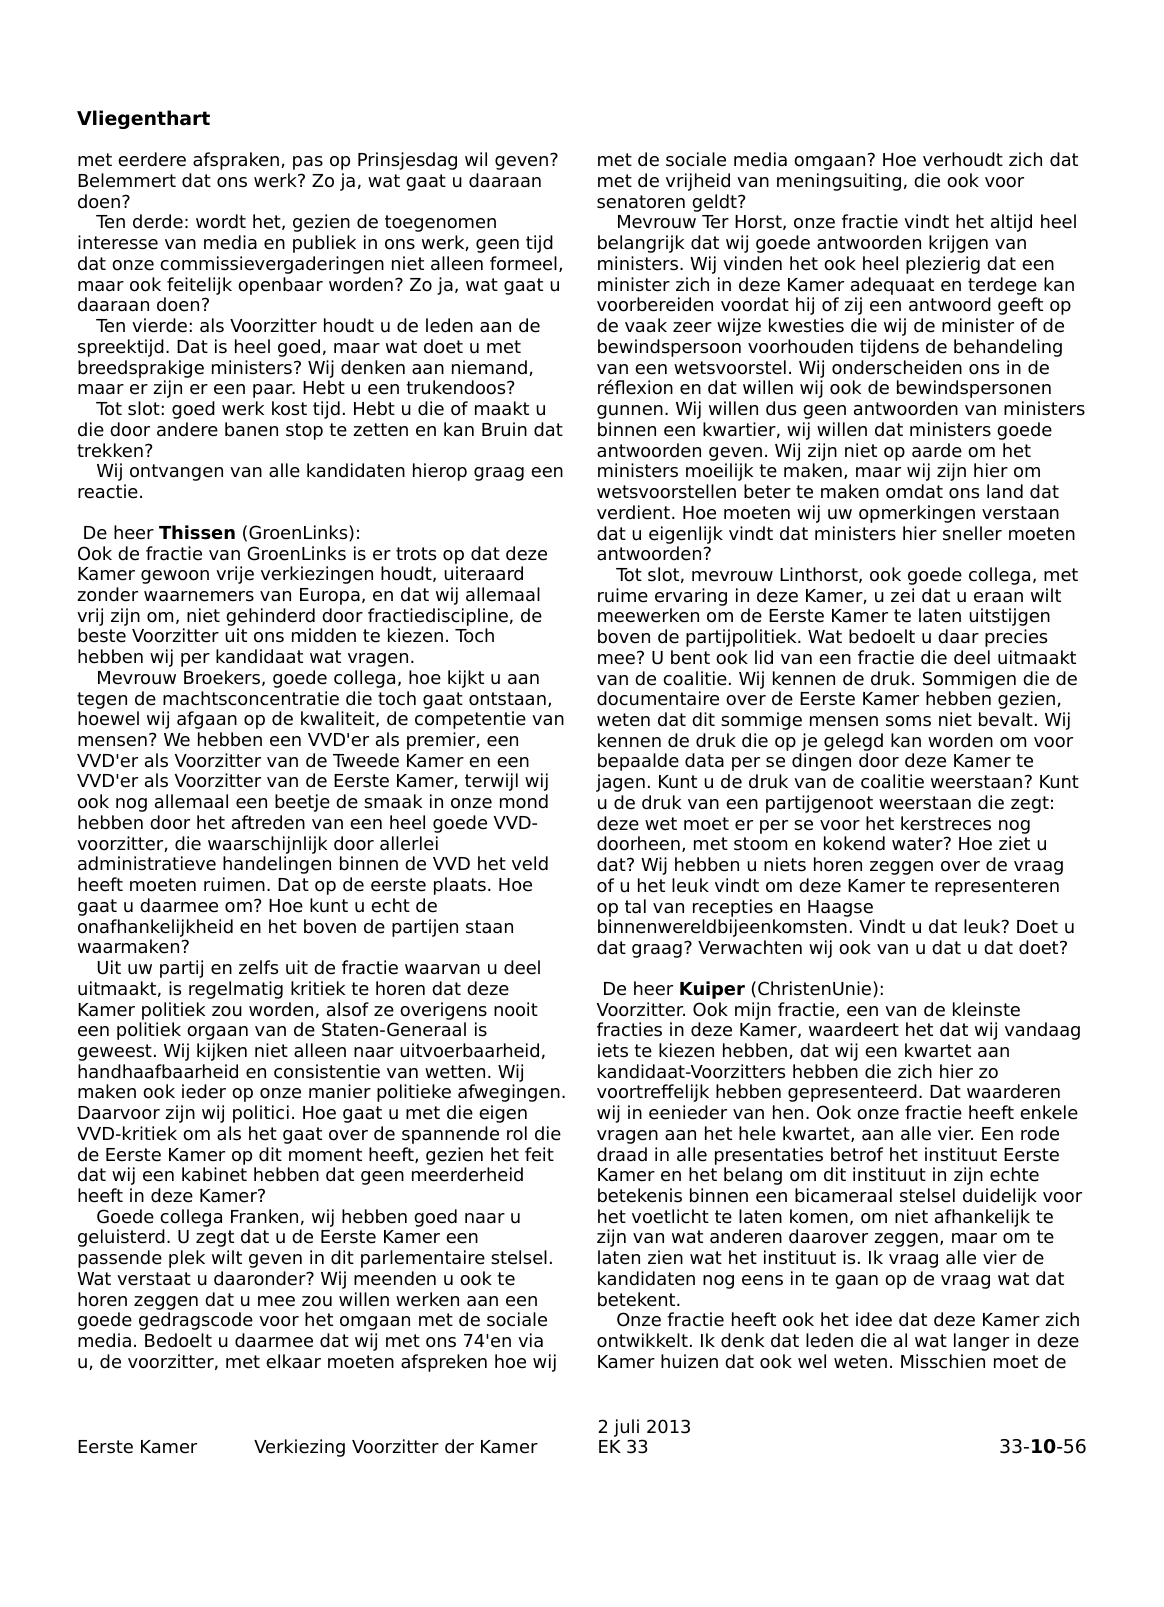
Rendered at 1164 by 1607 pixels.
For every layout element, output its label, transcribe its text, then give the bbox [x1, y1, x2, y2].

text met de sociale media omgaan? Hoe verhoudt zich dat met de vrijheid van meningsuiting, die ook voor senatoren geldt? [596, 150, 1087, 212]
text De heer Kuiper (ChristenUnie): [596, 979, 1087, 999]
text De heer Thissen (GroenLinks): [77, 523, 567, 543]
text Uit uw partij en zelfs uit de fractie waarvan u deel uitmaakt, is regelmatig kritiek te horen dat deze Kamer politiek zou worden, alsof ze overigens nooit een politiek orgaan van de Staten-Generaal is geweest. Wij kijken niet alleen naar uitvoerbaarheid, handhaafbaarheid en consistentie van wetten. Wij maken ook ieder op onze manier politieke afwegingen. Daarvoor zijn wij politici. Hoe gaat u met die eigen VVD-kritiek om als het gaat over de spannende rol die de Eerste Kamer op dit moment heeft, gezien het feit dat wij een kabinet hebben dat geen meerderheid heeft in deze Kamer? [77, 958, 567, 1207]
text Goede collega Franken, wij hebben goed naar u geluisterd. U zegt dat u de Eerste Kamer een passende plek wilt geven in dit parlementaire stelsel. Wat verstaat u daaronder? Wij meenden u ook te horen zeggen dat u mee zou willen werken aan een goede gedragscode voor het omgaan met de sociale media. Bedoelt u daarmee dat wij met ons 74'en via u, de voorzitter, met elkaar moeten afspreken hoe wij [77, 1207, 567, 1372]
text Ook de fractie van GroenLinks is er trots op dat deze Kamer gewoon vrije verkiezingen houdt, uiteraard zonder waarnemers van Europa, en dat wij allemaal vrij zijn om, niet gehinderd door fractiediscipline, de beste Voorzitter uit ons midden te kiezen. Toch hebben wij per kandidaat wat vragen. [77, 543, 567, 668]
text Ten derde: wordt het, gezien de toegenomen interesse van media en publiek in ons werk, geen tijd dat onze commissievergaderingen niet alleen formeel, maar ook feitelijk openbaar worden? Zo ja, wat gaat u daaraan doen? [77, 212, 567, 316]
text Tot slot, mevrouw Linthorst, ook goede collega, met ruime ervaring in deze Kamer, u zei dat u eraan wilt meewerken om de Eerste Kamer te laten uitstijgen boven de partijpolitiek. Wat bedoelt u daar precies mee? U bent ook lid van een fractie die deel uitmaakt van de coalitie. Wij kennen de druk. Sommigen die de documentaire over de Eerste Kamer hebben gezien, weten dat dit sommige mensen soms niet bevalt. Wij kennen de druk die op je gelegd kan worden om voor bepaalde data per se dingen door deze Kamer te jagen. Kunt u de druk van de coalitie weerstaan? Kunt u de druk van een partijgenoot weerstaan die zegt: deze wet moet er per se voor het kerstreces nog doorheen, met stoom en kokend water? Hoe ziet u dat? Wij hebben u niets horen zeggen over de vraag of u het leuk vindt om deze Kamer te representeren op tal van recepties en Haagse binnenwereldbijeenkomsten. Vindt u dat leuk? Doet u dat graag? Verwachten wij ook van u dat u dat doet? [596, 565, 1087, 959]
text Voorzitter. Ook mijn fractie, een van de kleinste fracties in deze Kamer, waardeert het dat wij vandaag iets te kiezen hebben, dat wij een kwartet aan kandidaat-Voorzitters hebben die zich hier zo voortreffelijk hebben gepresenteerd. Dat waarderen wij in eenieder van hen. Ook onze fractie heeft enkele vragen aan het hele kwartet, aan alle vier. Een rode draad in alle presentaties betrof het instituut Eerste Kamer en het belang om dit instituut in zijn echte betekenis binnen een bicameraal stelsel duidelijk voor het voetlicht te laten komen, om niet afhankelijk te zijn van wat anderen daarover zeggen, maar om te laten zien wat het instituut is. Ik vraag alle vier de kandidaten nog eens in te gaan op de vraag wat dat betekent. [596, 999, 1087, 1310]
text Ten vierde: als Voorzitter houdt u de leden aan de spreektijd. Dat is heel goed, maar wat doet u met breedsprakige ministers? Wij denken aan niemand, maar er zijn er een paar. Hebt u een trukendoos? [77, 316, 567, 399]
text Wij ontvangen van alle kandidaten hierop graag een reactie. [77, 461, 567, 503]
text Tot slot: goed werk kost tijd. Hebt u die of maakt u die door andere banen stop te zetten en kan Bruin dat trekken? [77, 399, 567, 461]
text Mevrouw Ter Horst, onze fractie vindt het altijd heel belangrijk dat wij goede antwoorden krijgen van ministers. Wij vinden het ook heel plezierig dat een minister zich in deze Kamer adequaat en terdege kan voorbereiden voordat hij of zij een antwoord geeft op de vaak zeer wijze kwesties die wij de minister of de bewindspersoon voorhouden tijdens de behandeling van een wetsvoorstel. Wij onderscheiden ons in de réflexion en dat willen wij ook de bewindspersonen gunnen. Wij willen dus geen antwoorden van ministers binnen een kwartier, wij willen dat ministers goede antwoorden geven. Wij zijn niet op aarde om het ministers moeilijk te maken, maar wij zijn hier om wetsvoorstellen beter te maken omdat ons land dat verdient. Hoe moeten wij uw opmerkingen verstaan dat u eigenlijk vindt dat ministers hier sneller moeten antwoorden? [596, 212, 1087, 565]
text met eerdere afspraken, pas op Prinsjesdag wil geven? Belemmert dat ons werk? Zo ja, wat gaat u daaraan doen? [77, 150, 567, 212]
text Mevrouw Broekers, goede collega, hoe kijkt u aan tegen de machtsconcentratie die toch gaat ontstaan, hoewel wij afgaan op de kwaliteit, de competentie van mensen? We hebben een VVD'er als premier, een VVD'er als Voorzitter van de Tweede Kamer en een VVD'er als Voorzitter van de Eerste Kamer, terwijl wij ook nog allemaal een beetje de smaak in onze mond hebben door het aftreden van een heel goede VVD-voorzitter, die waarschijnlijk door allerlei administratieve handelingen binnen de VVD het veld heeft moeten ruimen. Dat op de eerste plaats. Hoe gaat u daarmee om? Hoe kunt u echt de onafhankelijkheid en het boven de partijen staan waarmaken? [77, 668, 567, 958]
text Onze fractie heeft ook het idee dat deze Kamer zich ontwikkelt. Ik denk dat leden die al wat langer in deze Kamer huizen dat ook wel weten. Misschien moet de [596, 1310, 1087, 1372]
